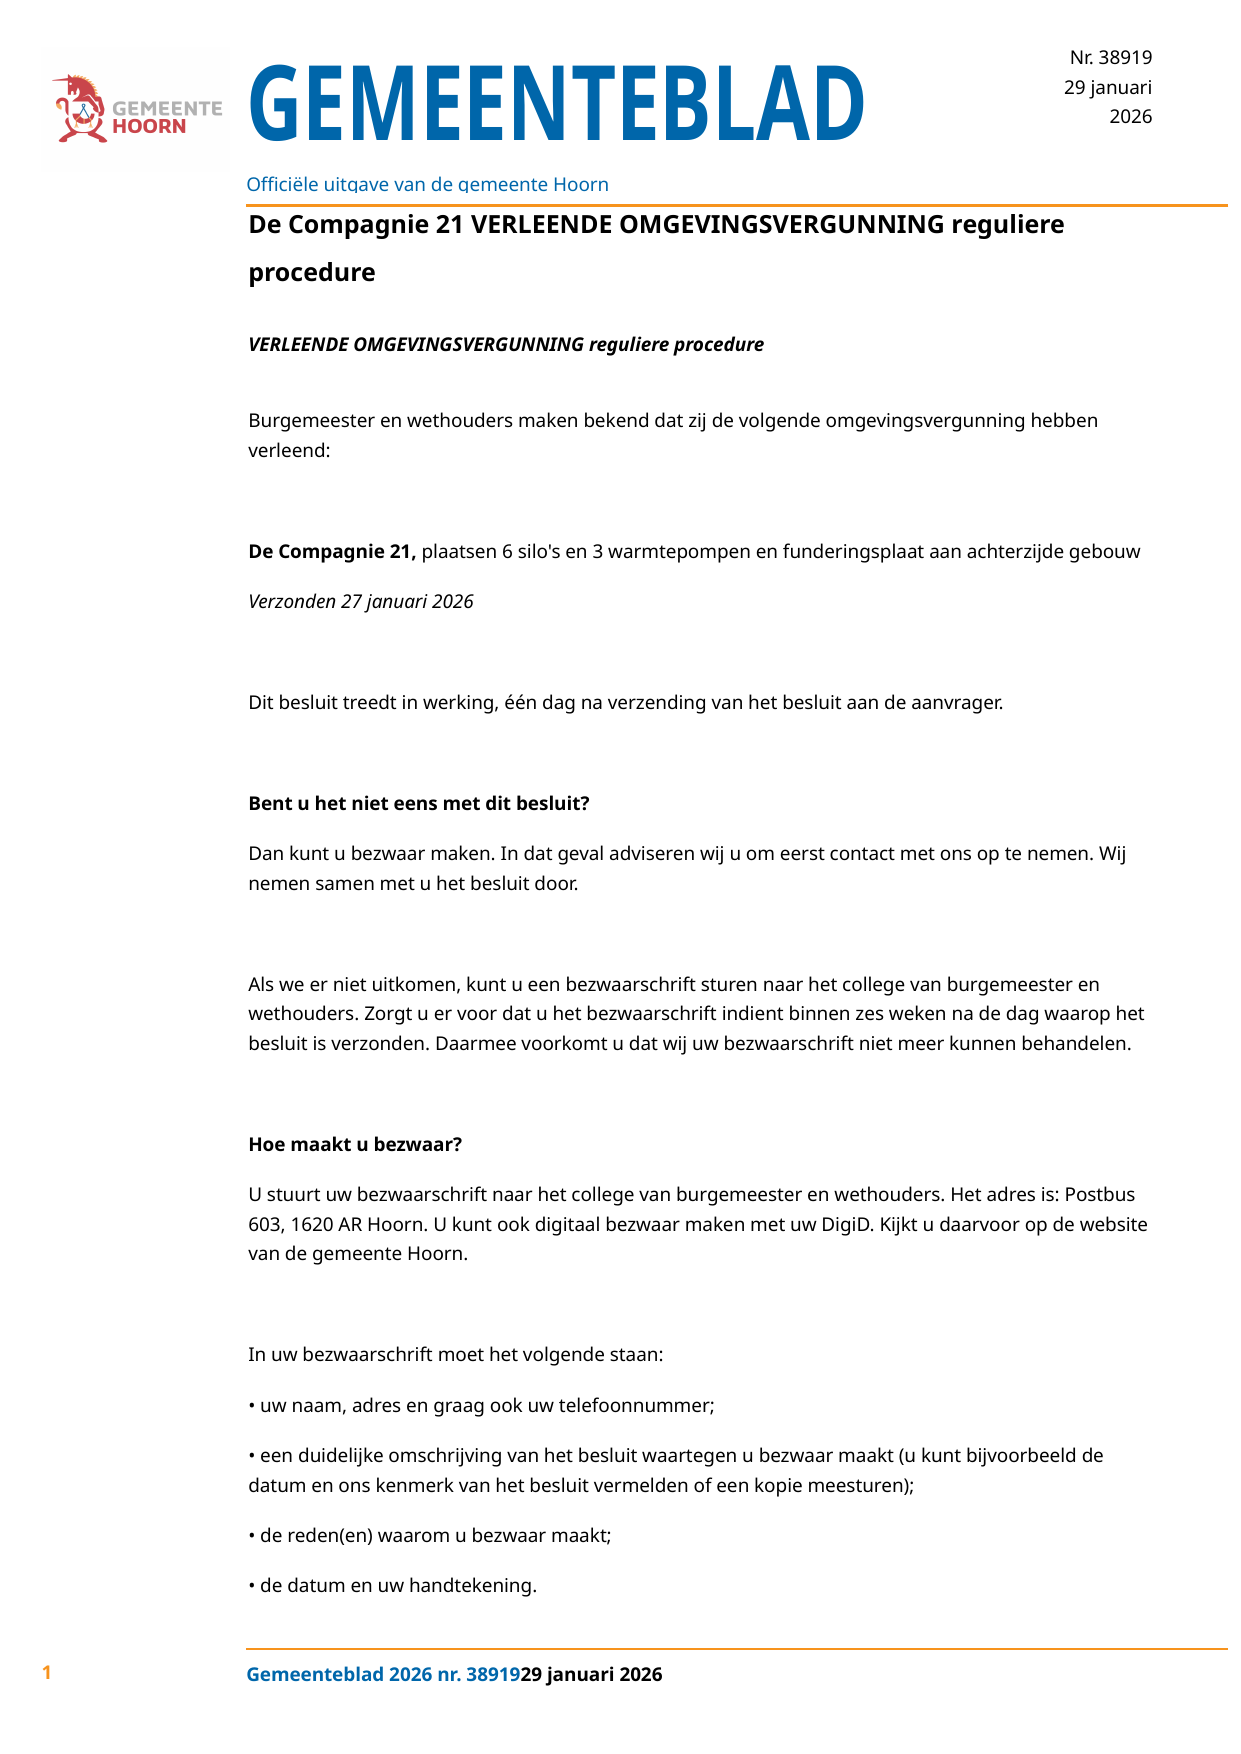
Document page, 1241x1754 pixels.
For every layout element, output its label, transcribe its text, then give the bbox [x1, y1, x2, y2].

text U stuurt uw bezwaarschrift naar het college van burgemeester en wethouders. Het adres is: Postbus 603, 1620 AR Hoorn. U kunt ook digitaal bezwaar maken met uw DigiD. Kijkt u daarvoor op de website van de gemeente Hoorn. [248, 1181, 1152, 1266]
text • de reden(en) waarom u bezwaar maakt; [248, 1522, 1152, 1548]
text Verzonden 27 januari 2026 [248, 588, 1152, 614]
picture [41, 47, 231, 172]
text Als we er niet uitkomen, kunt u een bezwaarschrift sturen naar het college van burgemeester en wethouders. Zorgt u er voor dat u het bezwaarschrift indient binnen zes weken na de dag waarop het besluit is verzonden. Daarmee voorkomt u dat wij uw bezwaarschrift niet meer kunnen behandelen. [248, 971, 1152, 1056]
text • de datum en uw handtekening. [248, 1573, 1152, 1598]
text • uw naam, adres en graag ook uw telefoonnummer; [248, 1392, 1152, 1417]
text De Compagnie 21 VERLEENDE OMGEVINGSVERGUNNING reguliere procedure [248, 207, 1152, 288]
text Burgemeester en wethouders maken bekend dat zij de volgende omgevingsvergunning hebben verleend: [248, 408, 1152, 463]
text Hoe maakt u bezwaar? [248, 1131, 1152, 1157]
text Dan kunt u bezwaar maken. In dat geval adviseren wij u om eerst contact met ons op te nemen. Wij nemen samen met u het besluit door. [248, 841, 1152, 896]
text Dit besluit treedt in werking, één dag na verzending van het besluit aan de aanvrager. [248, 689, 1152, 715]
text Bent u het niet eens met dit besluit? [248, 790, 1152, 816]
text In uw bezwaarschrift moet het volgende staan: [248, 1341, 1152, 1367]
text • een duidelijke omschrijving van het besluit waartegen u bezwaar maakt (u kunt bijvoorbeeld de datum en ons kenmerk van het besluit vermelden of een kopie meesturen); [248, 1442, 1152, 1497]
text VERLEENDE OMGEVINGSVERGUNNING reguliere procedure [248, 331, 1152, 357]
text De Compagnie 21, plaatsen 6 silo's en 3 warmtepompen en funderingsplaat aan achterzijde gebouw [248, 538, 1152, 564]
